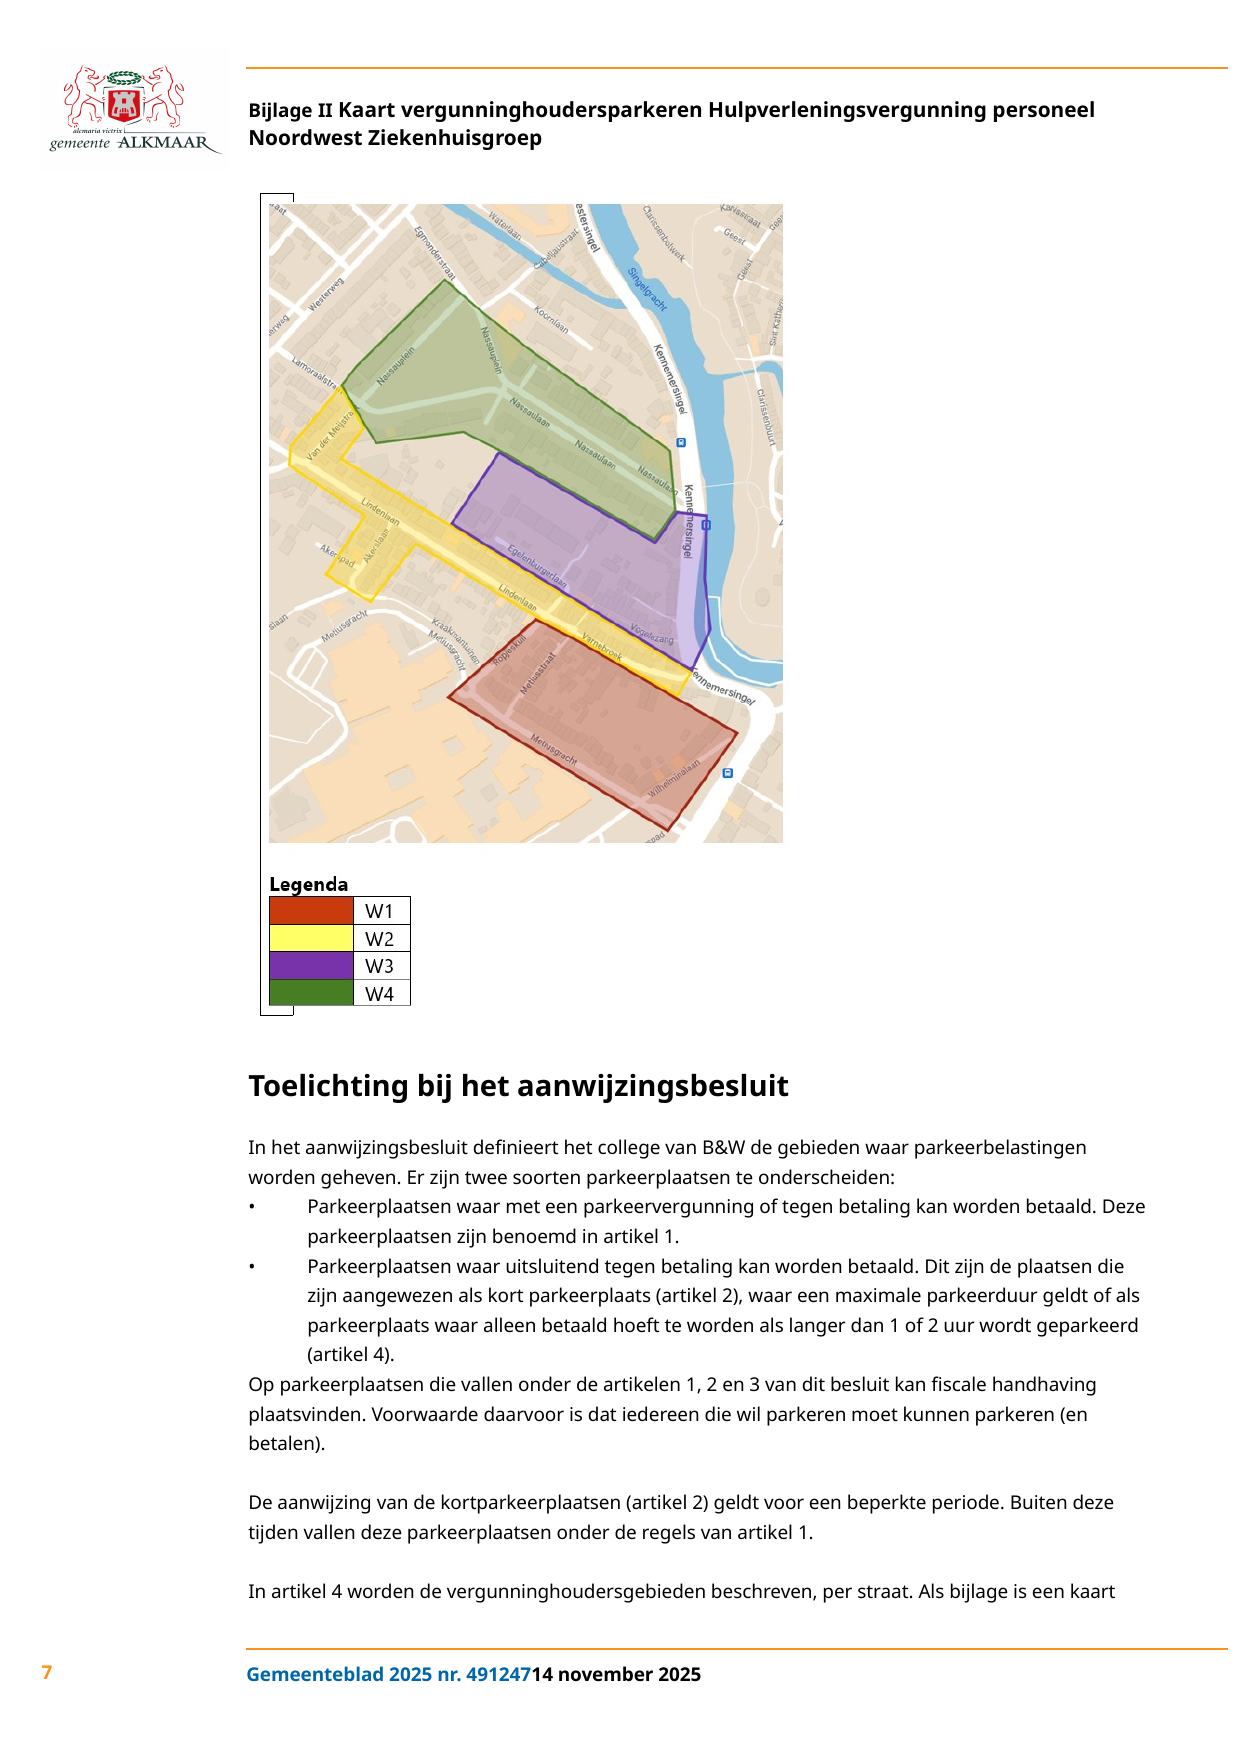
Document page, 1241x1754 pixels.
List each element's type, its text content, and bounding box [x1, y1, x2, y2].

list Parkeerplaatsen waar uitsluitend tegen betaling kan worden betaald. Dit zijn de plaatsen die zijn aangewezen als kort parkeerplaats (artikel 2), waar een maximale parkeerduur geldt of als parkeerplaats waar alleen betaald hoeft te worden als langer dan 1 of 2 uur wordt geparkeerd (artikel 4). [248, 1253, 1152, 1367]
picture [41, 47, 231, 172]
text Op parkeerplaatsen die vallen onder de artikelen 1, 2 en 3 van dit besluit kan fiscale handhaving plaatsvinden. Voorwaarde daarvoor is dat iedereen die wil parkeren moet kunnen parkeren (en betalen). [248, 1371, 1152, 1456]
list Parkeerplaatsen waar met een parkeervergunning of tegen betaling kan worden betaald. Deze parkeerplaatsen zijn benoemd in artikel 1. [248, 1194, 1152, 1249]
picture [268, 202, 1173, 1006]
text Toelichting bij het aanwijzingsbesluit [248, 1066, 1152, 1105]
text Bijlage II Kaart vergunninghoudersparkeren Hulpverleningsvergunning personeel Noordwest Ziekenhuisgroep [248, 95, 1152, 152]
text In het aanwijzingsbesluit definieert het college van B&W de gebieden waar parkeerbelastingen worden geheven. Er zijn twee soorten parkeerplaatsen te onderscheiden: [248, 1134, 1152, 1190]
text De aanwijzing van de kortparkeerplaatsen (artikel 2) geldt voor een beperkte periode. Buiten deze tijden vallen deze parkeerplaatsen onder de regels van artikel 1. [248, 1489, 1152, 1545]
text In artikel 4 worden de vergunninghoudersgebieden beschreven, per straat. Als bijlage is een kaart [248, 1578, 1152, 1604]
